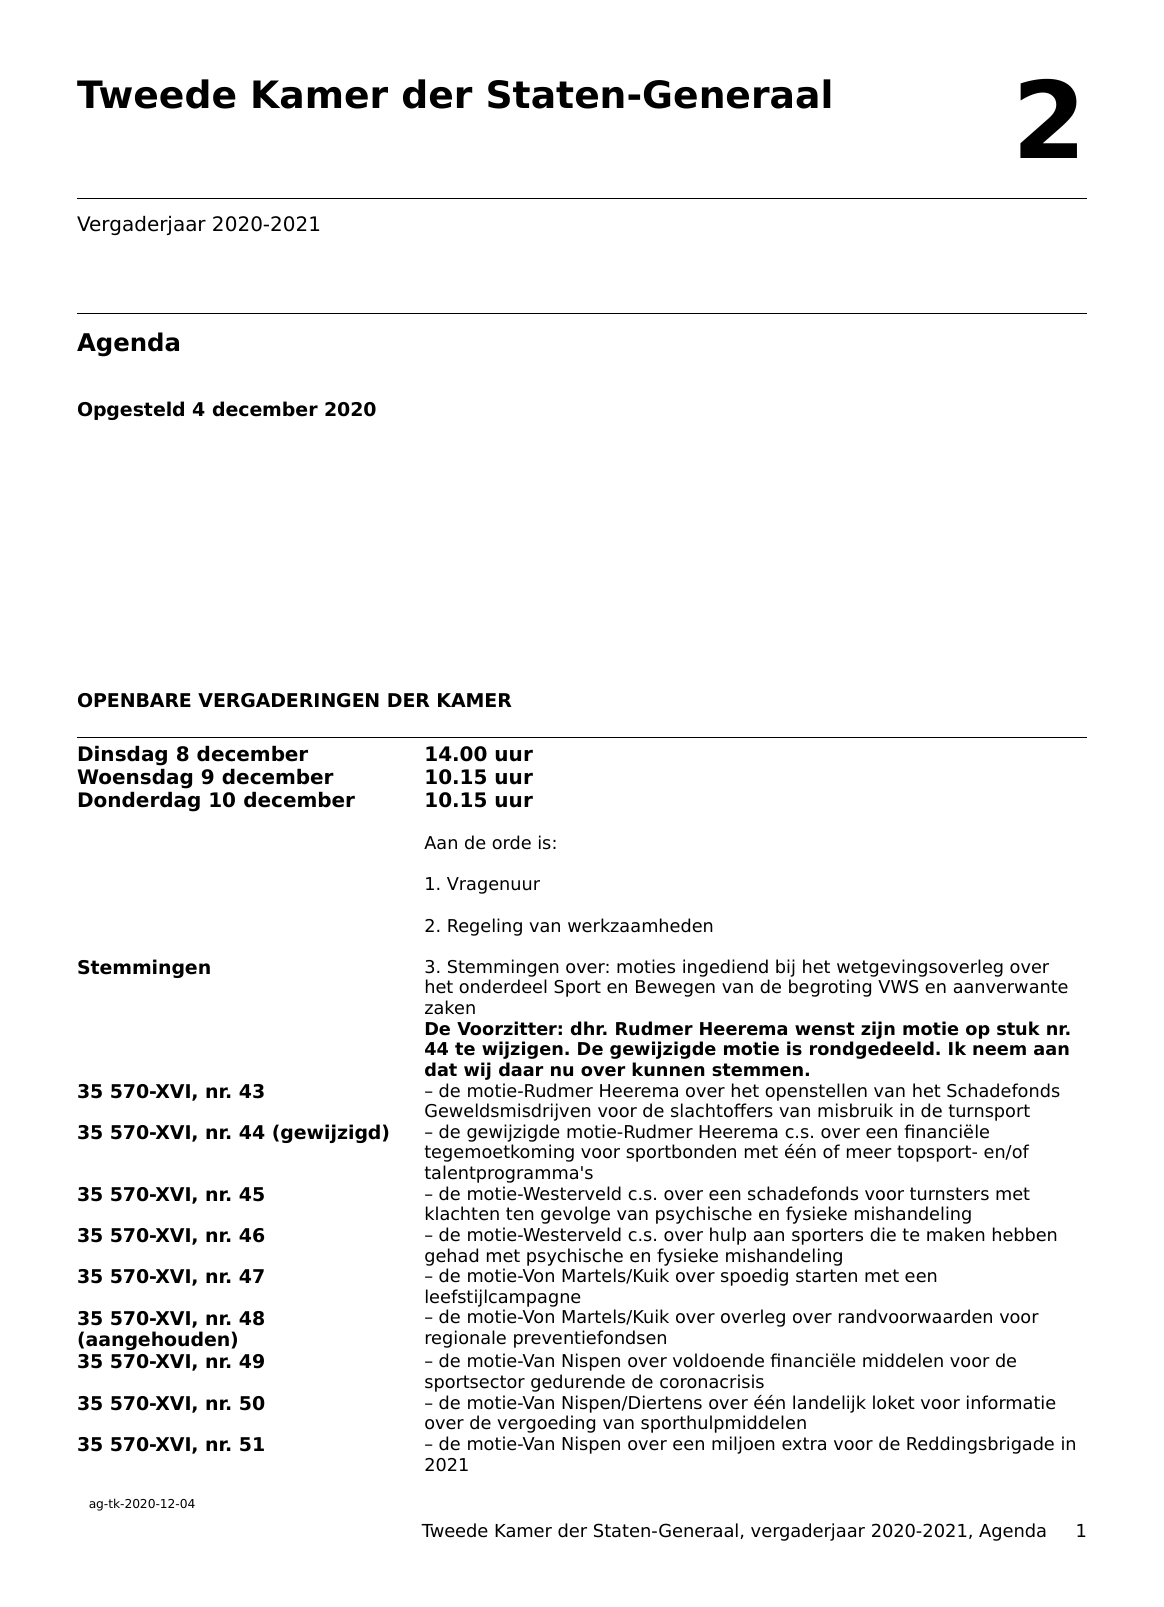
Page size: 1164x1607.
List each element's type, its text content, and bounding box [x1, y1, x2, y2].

table_cell 35 570-XVI, nr. 50 [77, 1393, 401, 1434]
table_cell [401, 957, 418, 1019]
table_cell 3. Stemmingen over: moties ingediend bij het wetgevingsoverleg over het onderdeel Sport en Bewegen van de begroting VWS en aanverwante zaken [418, 957, 1087, 1019]
table_cell [418, 936, 1087, 957]
table_cell 35 570-XVI, nr. 47 [77, 1266, 401, 1307]
table_cell [422, 314, 1087, 357]
subtitle OPENBARE VERGADERINGEN DER KAMER [77, 690, 1087, 712]
table_cell [77, 854, 401, 874]
table_cell [77, 916, 401, 936]
table_cell [77, 813, 401, 833]
table_cell [401, 1081, 418, 1122]
table_header [401, 738, 418, 766]
table_cell [401, 1393, 418, 1434]
table_cell [401, 1308, 418, 1351]
text Opgesteld 4 december 2020 [77, 399, 1087, 421]
table_header Tweede Kamer der Staten-Generaal [77, 59, 886, 198]
table_cell [401, 766, 418, 789]
table_cell [77, 936, 401, 957]
table_cell [401, 916, 418, 936]
table_cell [401, 789, 418, 812]
table_cell 35 570-XVI, nr. 45 [77, 1184, 401, 1225]
table_cell [401, 813, 418, 833]
table_cell [77, 1019, 401, 1081]
table_cell – de motie-Westerveld c.s. over een schadefonds voor turnsters met klachten ten gevolge van psychische en fysieke mishandeling [418, 1184, 1087, 1225]
table_cell 35 570-XVI, nr. 44 (gewijzigd) [77, 1122, 401, 1184]
table_cell [418, 854, 1087, 874]
table_cell 35 570-XVI, nr. 51 [77, 1434, 401, 1475]
table_cell [401, 1225, 418, 1266]
table_cell [401, 1122, 418, 1184]
table_cell 2. Regeling van werkzaamheden [418, 916, 1087, 936]
table_cell – de motie-Van Nispen/Diertens over één landelijk loket voor informatie over de vergoeding van sporthulpmiddelen [418, 1393, 1087, 1434]
table_cell [401, 895, 418, 916]
table_cell – de motie-Rudmer Heerema over het openstellen van het Schadefonds Geweldsmisdrijven voor de slachtoffers van misbruik in de turnsport [418, 1081, 1087, 1122]
table_cell De Voorzitter: dhr. Rudmer Heerema wenst zijn motie op stuk nr. 44 te wijzigen. De gewijzigde motie is rondgedeeld. Ik neem aan dat wij daar nu over kunnen stemmen. [418, 1019, 1087, 1081]
table_header 14.00 uur [418, 738, 1087, 766]
table_cell 35 570-XVI, nr. 48 (aangehouden) [77, 1308, 401, 1351]
table_cell – de motie-Westerveld c.s. over hulp aan sporters die te maken hebben gehad met psychische en fysieke mishandeling [418, 1225, 1087, 1266]
table_cell [401, 874, 418, 895]
table_cell – de motie-Von Martels/Kuik over spoedig starten met een leefstijlcampagne [418, 1266, 1087, 1307]
table_cell 35 570-XVI, nr. 46 [77, 1225, 401, 1266]
table_cell [77, 895, 401, 916]
table_cell [401, 833, 418, 854]
table_cell [418, 895, 1087, 916]
table_header 2 [886, 59, 1087, 198]
table_cell Donderdag 10 december [77, 789, 401, 812]
table_cell Vergaderjaar 2020-2021 [77, 199, 1087, 313]
table_cell Aan de orde is: [418, 833, 1087, 854]
table_cell – de gewijzigde motie-Rudmer Heerema c.s. over een financiële tegemoetkoming voor sportbonden met één of meer topsport- en/of talentprogramma's [418, 1122, 1087, 1184]
table_cell [401, 854, 418, 874]
table_cell 10.15 uur [418, 789, 1087, 812]
table_cell – de motie-Van Nispen over voldoende financiële middelen voor de sportsector gedurende de coronacrisis [418, 1351, 1087, 1393]
table_cell [418, 813, 1087, 833]
table_cell [401, 1266, 418, 1307]
table_cell [401, 1434, 418, 1475]
table_cell [401, 1351, 418, 1393]
table_header Dinsdag 8 december [77, 738, 401, 766]
table_cell – de motie-Van Nispen over een miljoen extra voor de Reddingsbrigade in 2021 [418, 1434, 1087, 1475]
table_cell 35 570-XVI, nr. 43 [77, 1081, 401, 1122]
table_cell 35 570-XVI, nr. 49 [77, 1351, 401, 1393]
table_cell [77, 874, 401, 895]
table_cell [401, 936, 418, 957]
table_cell Woensdag 9 december [77, 766, 401, 789]
table_cell – de motie-Von Martels/Kuik over overleg over randvoorwaarden voor regionale preventiefondsen [418, 1308, 1087, 1351]
table_cell Stemmingen [77, 957, 401, 1019]
table_cell [401, 1019, 418, 1081]
text ag-tk-2020-12-04 [88, 1497, 323, 1511]
table_cell [77, 833, 401, 854]
table_cell 10.15 uur [418, 766, 1087, 789]
table_cell [401, 1184, 418, 1225]
table_cell Agenda [77, 314, 422, 357]
table_cell 1. Vragenuur [418, 874, 1087, 895]
